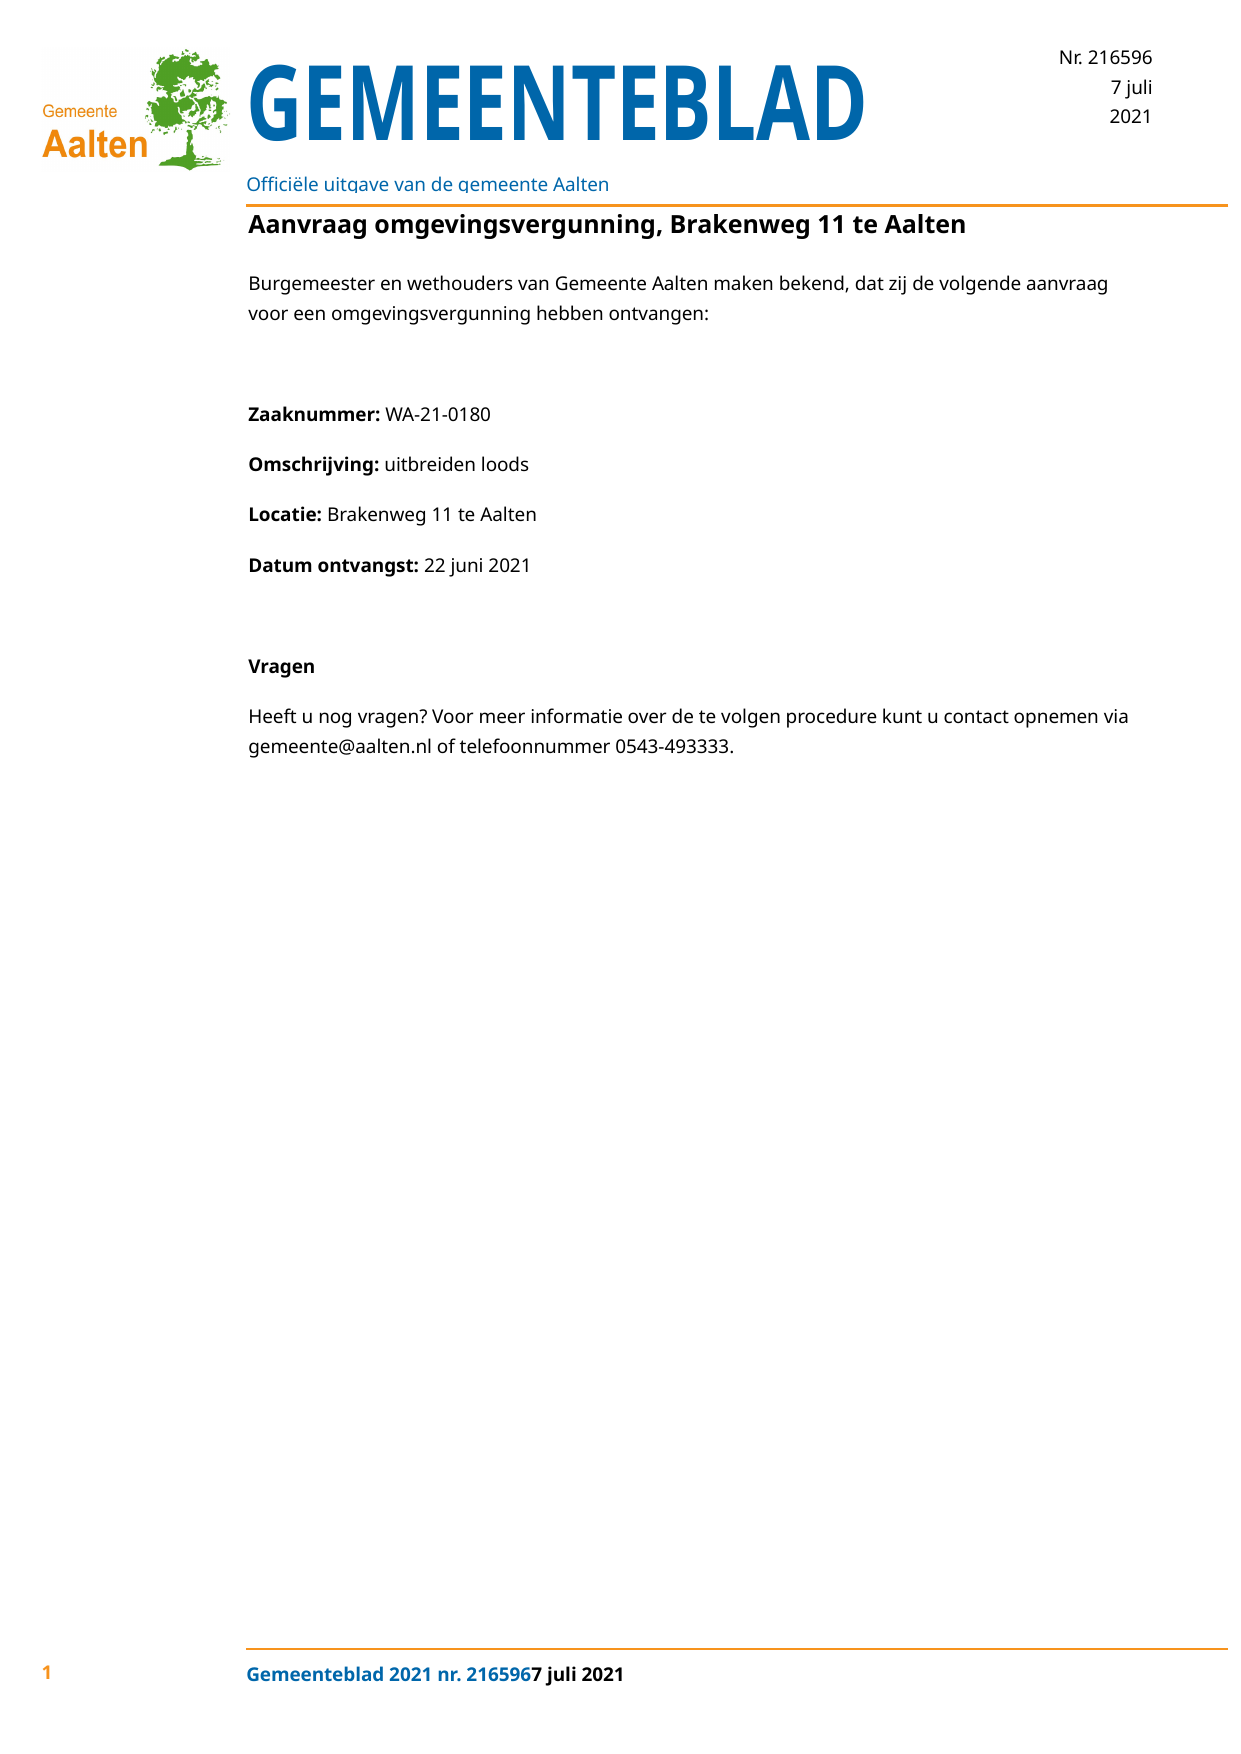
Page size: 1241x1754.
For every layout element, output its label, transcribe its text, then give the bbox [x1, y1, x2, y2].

picture [41, 47, 231, 172]
text Datum ontvangst: 22 juni 2021 [248, 552, 1152, 578]
text Heeft u nog vragen? Voor meer informatie over de te volgen procedure kunt u contact opnemen via gemeente@aalten.nl of telefoonnummer 0543-493333. [248, 703, 1152, 758]
text Omschrijving: uitbreiden loods [248, 451, 1152, 477]
text Locatie: Brakenweg 11 te Aalten [248, 502, 1152, 527]
text Aanvraag omgevingsvergunning, Brakenweg 11 te Aalten [248, 207, 1152, 241]
text Zaaknummer: WA-21-0180 [248, 401, 1152, 426]
text Vragen [248, 653, 1152, 678]
text Burgemeester en wethouders van Gemeente Aalten maken bekend, dat zij de volgende aanvraag voor een omgevingsvergunning hebben ontvangen: [248, 270, 1152, 326]
